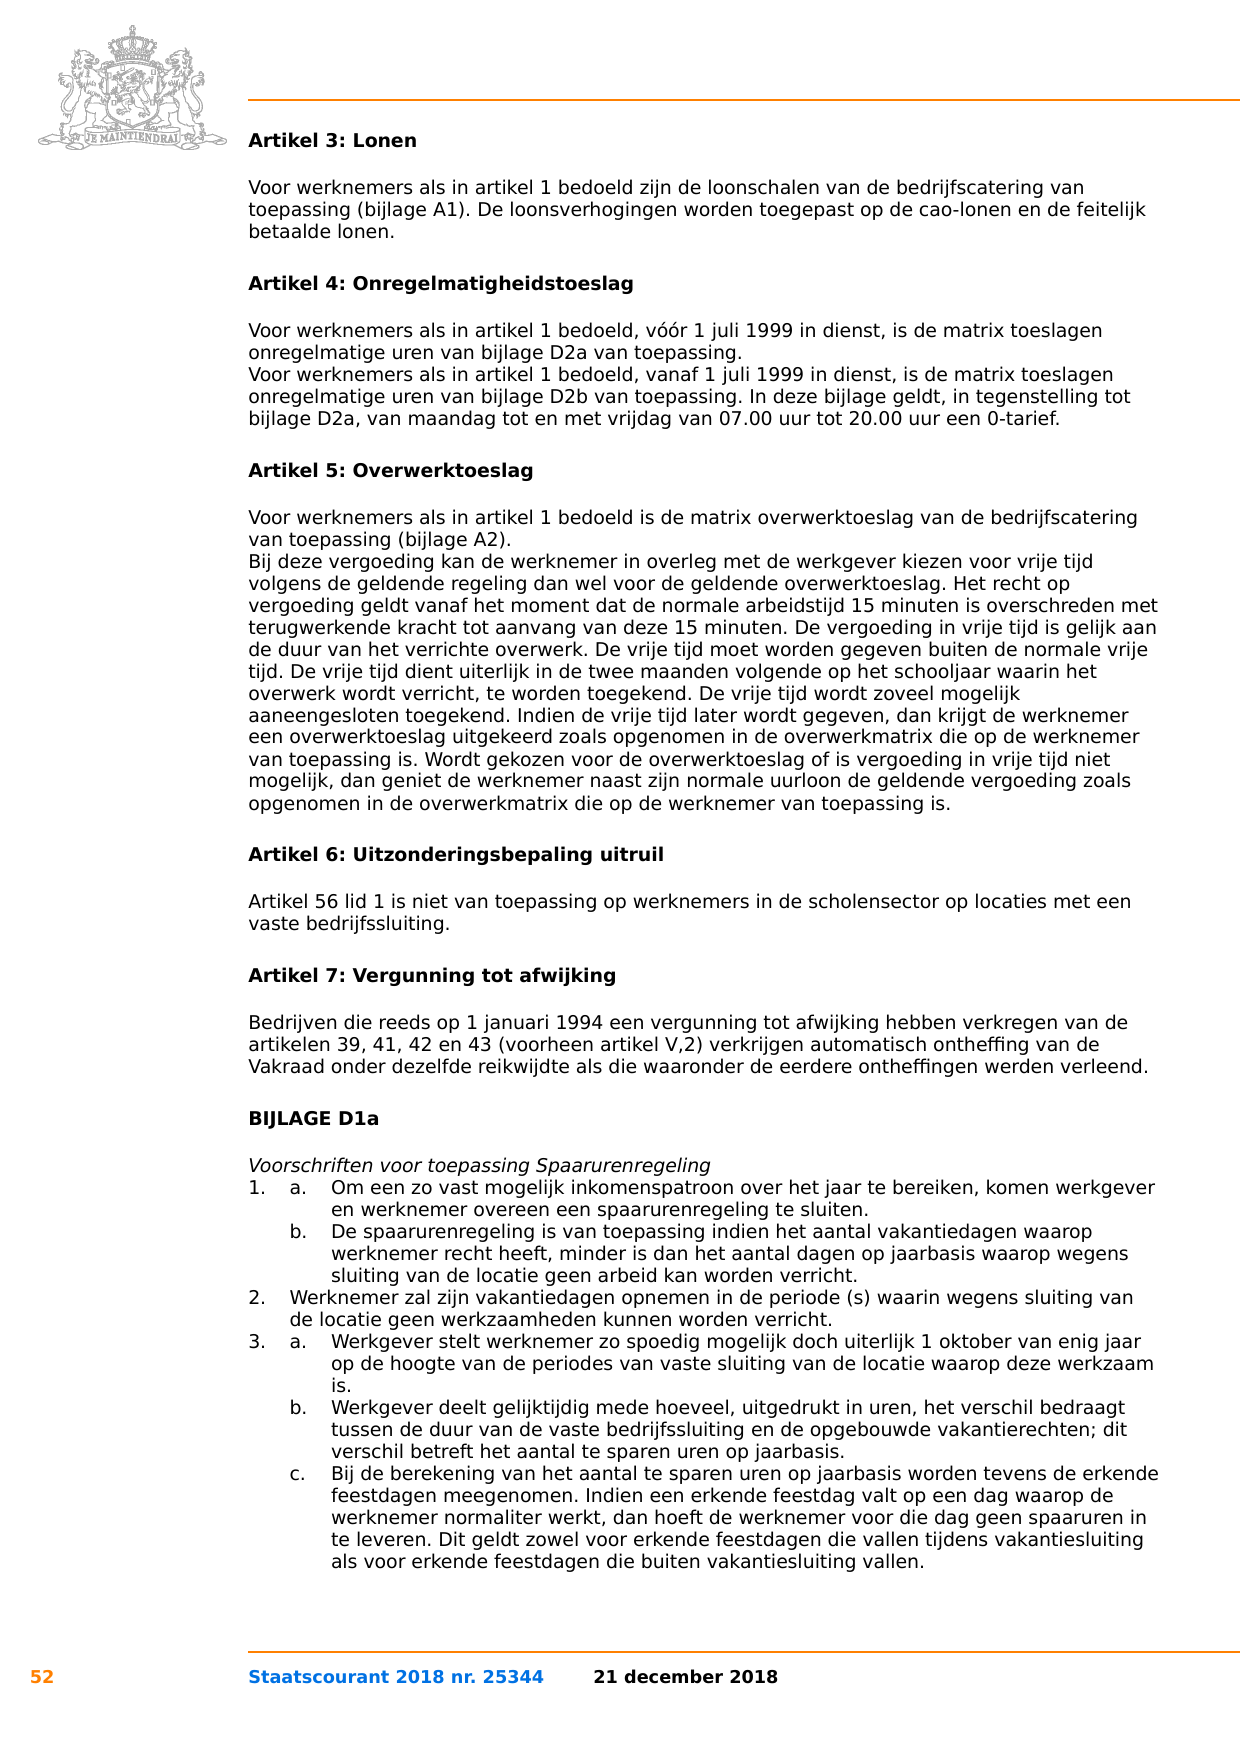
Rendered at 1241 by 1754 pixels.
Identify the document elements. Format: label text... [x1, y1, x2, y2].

text Voor werknemers als in artikel 1 bedoeld zijn de loonschalen van de bedrijfscatering van toepassing (bijlage A1). De loonsverhogingen worden toegepast op de cao-lonen en de feitelijk betaalde lonen. [248, 177, 1163, 243]
text Voor werknemers als in artikel 1 bedoeld, vóór 1 juli 1999 in dienst, is de matrix toeslagen onregelmatige uren van bijlage D2a van toepassing. [248, 320, 1163, 364]
text Bedrijven die reeds op 1 januari 1994 een vergunning tot afwijking hebben verkregen van de artikelen 39, 41, 42 en 43 (voorheen artikel V,2) verkrijgen automatisch ontheffing van de Vakraad onder dezelfde reikwijdte als die waaronder de eerdere ontheffingen werden verleend. [248, 1012, 1163, 1078]
subtitle Artikel 7: Vergunning tot afwijking [248, 965, 1163, 987]
text Bij deze vergoeding kan de werknemer in overleg met de werkgever kiezen voor vrije tijd volgens de geldende regeling dan wel voor de geldende overwerktoeslag. Het recht op vergoeding geldt vanaf het moment dat de normale arbeidstijd 15 minuten is overschreden met terugwerkende kracht tot aanvang van deze 15 minuten. De vergoeding in vrije tijd is gelijk aan de duur van het verrichte overwerk. De vrije tijd moet worden gegeven buiten de normale vrije tijd. De vrije tijd dient uiterlijk in de twee maanden volgende op het schooljaar waarin het overwerk wordt verricht, te worden toegekend. De vrije tijd wordt zoveel mogelijk aaneengesloten toegekend. Indien de vrije tijd later wordt gegeven, dan krijgt de werknemer een overwerktoeslag uitgekeerd zoals opgenomen in de overwerkmatrix die op de werknemer van toepassing is. Wordt gekozen voor de overwerktoeslag of is vergoeding in vrije tijd niet mogelijk, dan geniet de werknemer naast zijn normale uurloon de geldende vergoeding zoals opgenomen in de overwerkmatrix die op de werknemer van toepassing is. [248, 551, 1163, 814]
subtitle Artikel 6: Uitzonderingsbepaling uitruil [248, 844, 1163, 866]
text Voor werknemers als in artikel 1 bedoeld is de matrix overwerktoeslag van de bedrijfscatering van toepassing (bijlage A2). [248, 507, 1163, 551]
picture [38, 25, 227, 150]
subtitle Artikel 4: Onregelmatigheidstoeslag [248, 273, 1163, 295]
text Voor werknemers als in artikel 1 bedoeld, vanaf 1 juli 1999 in dienst, is de matrix toeslagen onregelmatige uren van bijlage D2b van toepassing. In deze bijlage geldt, in tegenstelling tot bijlage D2a, van maandag tot en met vrijdag van 07.00 uur tot 20.00 uur een 0-tarief. [248, 364, 1163, 430]
subtitle BIJLAGE D1a [248, 1108, 1163, 1130]
subtitle Artikel 3: Lonen [248, 130, 1163, 152]
text b. Werkgever deelt gelijktijdig mede hoeveel, uitgedrukt in uren, het verschil bedraagt tussen de duur van de vaste bedrijfssluiting en de opgebouwde vakantierechten; dit verschil betreft het aantal te sparen uren op jaarbasis. [289, 1397, 1163, 1463]
text Artikel 56 lid 1 is niet van toepassing op werknemers in de scholensector op locaties met een vaste bedrijfssluiting. [248, 891, 1163, 935]
text 1. a. Om een zo vast mogelijk inkomenspatroon over het jaar te bereiken, komen werkgever en werknemer overeen een spaarurenregeling te sluiten. [248, 1177, 1163, 1221]
text 2. Werknemer zal zijn vakantiedagen opnemen in de periode (s) waarin wegens sluiting van de locatie geen werkzaamheden kunnen worden verricht. [248, 1287, 1163, 1331]
text 3. a. Werkgever stelt werknemer zo spoedig mogelijk doch uiterlijk 1 oktober van enig jaar op de hoogte van de periodes van vaste sluiting van de locatie waarop deze werkzaam is. [248, 1331, 1163, 1397]
subtitle Voorschriften voor toepassing Spaarurenregeling [248, 1155, 1163, 1177]
text c. Bij de berekening van het aantal te sparen uren op jaarbasis worden tevens de erkende feestdagen meegenomen. Indien een erkende feestdag valt op een dag waarop de werknemer normaliter werkt, dan hoeft de werknemer voor die dag geen spaaruren in te leveren. Dit geldt zowel voor erkende feestdagen die vallen tijdens vakantiesluiting als voor erkende feestdagen die buiten vakantiesluiting vallen. [289, 1463, 1163, 1573]
text b. De spaarurenregeling is van toepassing indien het aantal vakantiedagen waarop werknemer recht heeft, minder is dan het aantal dagen op jaarbasis waarop wegens sluiting van de locatie geen arbeid kan worden verricht. [289, 1221, 1163, 1287]
subtitle Artikel 5: Overwerktoeslag [248, 460, 1163, 482]
